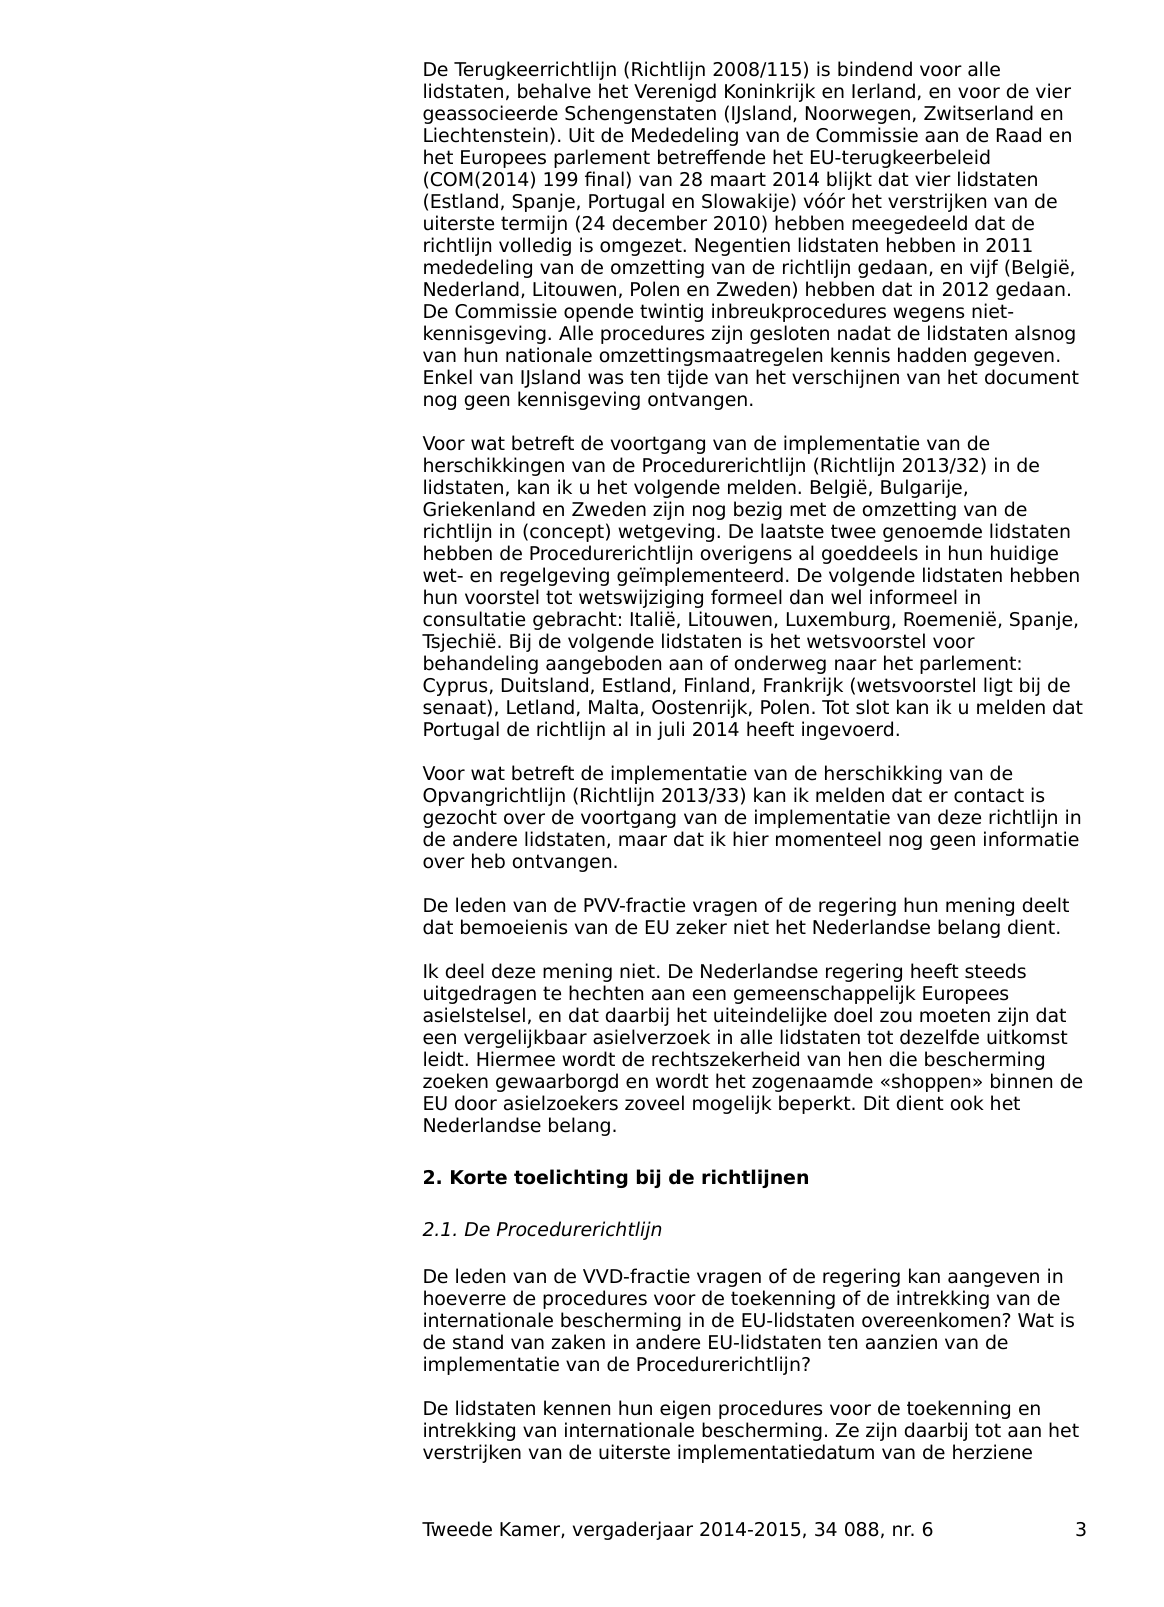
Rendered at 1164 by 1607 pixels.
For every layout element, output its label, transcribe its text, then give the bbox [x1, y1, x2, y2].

text De lidstaten kennen hun eigen procedures voor de toekenning en intrekking van internationale bescherming. Ze zijn daarbij tot aan het verstrijken van de uiterste implementatiedatum van de herziene [422, 1398, 1087, 1464]
text De leden van de VVD-fractie vragen of de regering kan aangeven in hoeverre de procedures voor de toekenning of de intrekking van de internationale bescherming in de EU-lidstaten overeenkomen? Wat is de stand van zaken in andere EU-lidstaten ten aanzien van de implementatie van de Procedurerichtlijn? [422, 1266, 1087, 1376]
text Ik deel deze mening niet. De Nederlandse regering heeft steeds uitgedragen te hechten aan een gemeenschappelijk Europees asielstelsel, en dat daarbij het uiteindelijke doel zou moeten zijn dat een vergelijkbaar asielverzoek in alle lidstaten tot dezelfde uitkomst leidt. Hiermee wordt de rechtszekerheid van hen die bescherming zoeken gewaarborgd en wordt het zogenaamde «shoppen» binnen de EU door asielzoekers zoveel mogelijk beperkt. Dit dient ook het Nederlandse belang. [422, 961, 1087, 1137]
text De leden van de PVV-fractie vragen of de regering hun mening deelt dat bemoeienis van de EU zeker niet het Nederlandse belang dient. [422, 895, 1087, 939]
subtitle 2.1. De Procedurerichtlijn [422, 1219, 1087, 1241]
text Voor wat betreft de implementatie van de herschikking van de Opvangrichtlijn (Richtlijn 2013/33) kan ik melden dat er contact is gezocht over de voortgang van de implementatie van deze richtlijn in de andere lidstaten, maar dat ik hier momenteel nog geen informatie over heb ontvangen. [422, 763, 1087, 873]
subtitle 2. Korte toelichting bij de richtlijnen [422, 1167, 1087, 1189]
text De Terugkeerrichtlijn (Richtlijn 2008/115) is bindend voor alle lidstaten, behalve het Verenigd Koninkrijk en Ierland, en voor de vier geassocieerde Schengenstaten (IJsland, Noorwegen, Zwitserland en Liechtenstein). Uit de Mededeling van de Commissie aan de Raad en het Europees parlement betreffende het EU-terugkeerbeleid (COM(2014) 199 final) van 28 maart 2014 blijkt dat vier lidstaten (Estland, Spanje, Portugal en Slowakije) vóór het verstrijken van de uiterste termijn (24 december 2010) hebben meegedeeld dat de richtlijn volledig is omgezet. Negentien lidstaten hebben in 2011 mededeling van de omzetting van de richtlijn gedaan, en vijf (België, Nederland, Litouwen, Polen en Zweden) hebben dat in 2012 gedaan. De Commissie opende twintig inbreukprocedures wegens niet-kennisgeving. Alle procedures zijn gesloten nadat de lidstaten alsnog van hun nationale omzettingsmaatregelen kennis hadden gegeven. Enkel van IJsland was ten tijde van het verschijnen van het document nog geen kennisgeving ontvangen. [422, 59, 1087, 411]
text Voor wat betreft de voortgang van de implementatie van de herschikkingen van de Procedurerichtlijn (Richtlijn 2013/32) in de lidstaten, kan ik u het volgende melden. België, Bulgarije, Griekenland en Zweden zijn nog bezig met de omzetting van de richtlijn in (concept) wetgeving. De laatste twee genoemde lidstaten hebben de Procedurerichtlijn overigens al goeddeels in hun huidige wet- en regelgeving geïmplementeerd. De volgende lidstaten hebben hun voorstel tot wetswijziging formeel dan wel informeel in consultatie gebracht: Italië, Litouwen, Luxemburg, Roemenië, Spanje, Tsjechië. Bij de volgende lidstaten is het wetsvoorstel voor behandeling aangeboden aan of onderweg naar het parlement: Cyprus, Duitsland, Estland, Finland, Frankrijk (wetsvoorstel ligt bij de senaat), Letland, Malta, Oostenrijk, Polen. Tot slot kan ik u melden dat Portugal de richtlijn al in juli 2014 heeft ingevoerd. [422, 433, 1087, 741]
